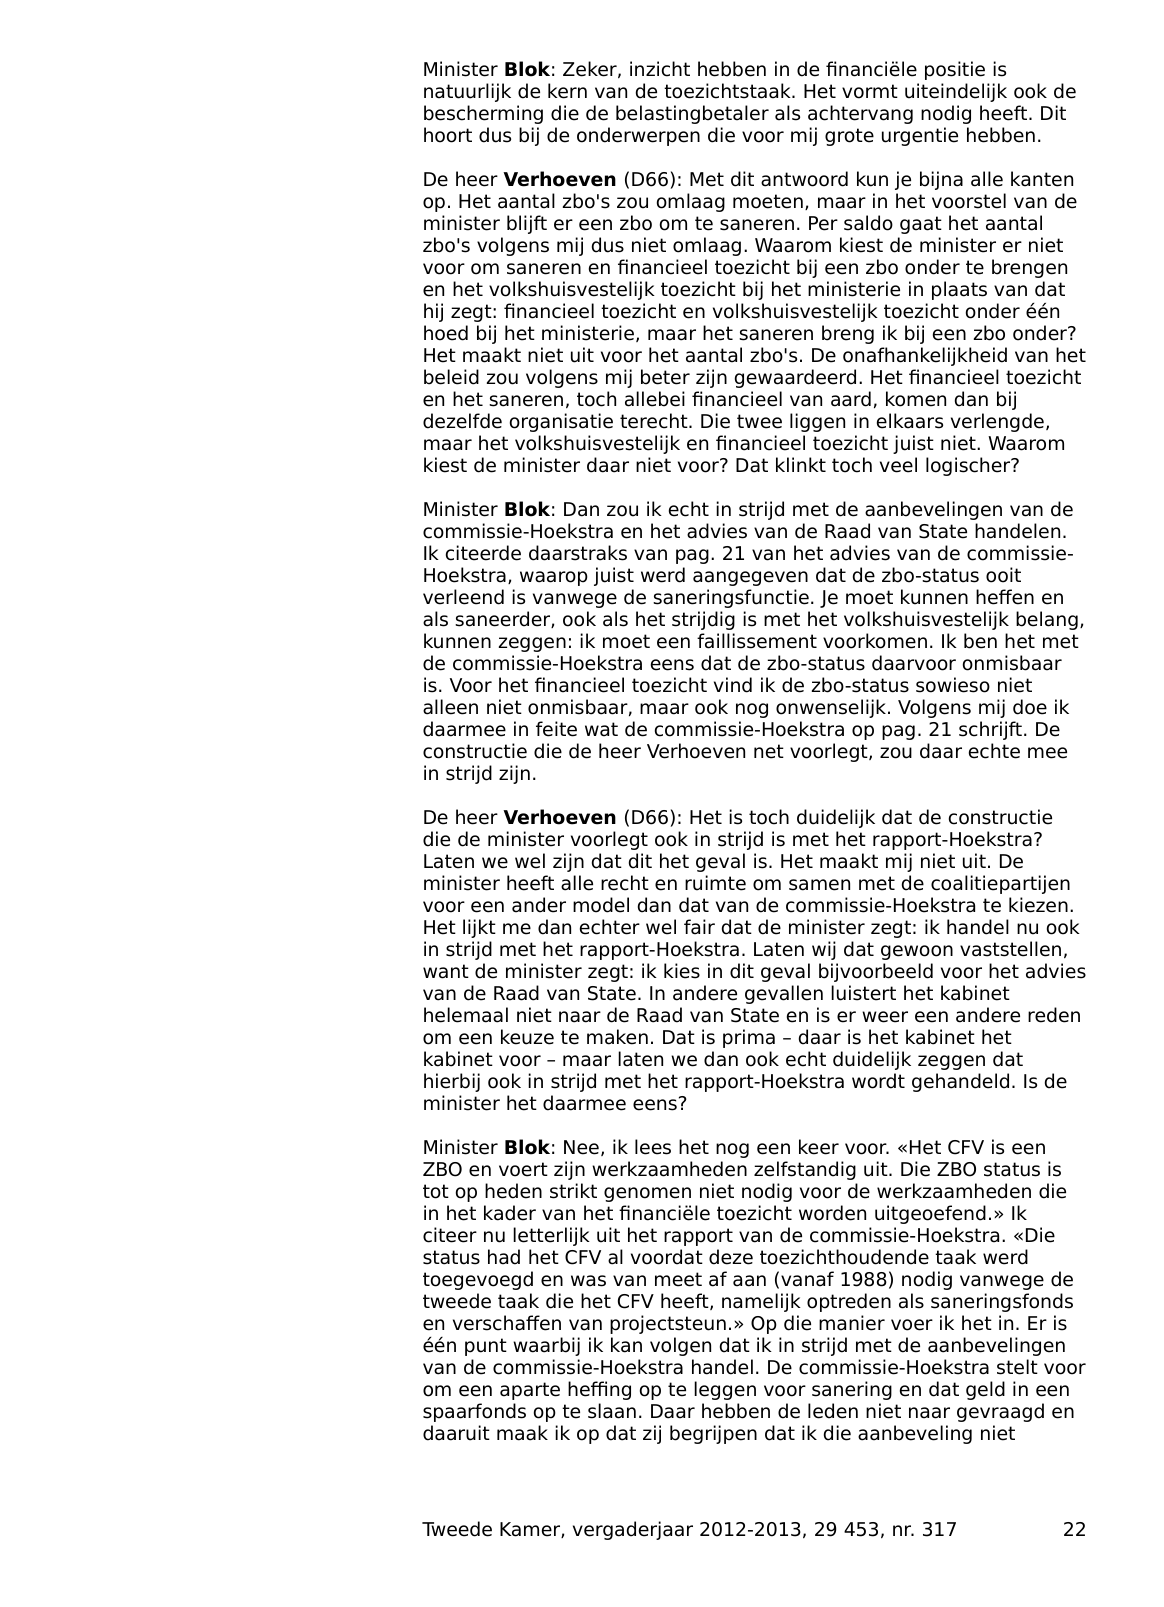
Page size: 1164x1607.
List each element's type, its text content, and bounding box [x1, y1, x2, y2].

text Minister Blok: Dan zou ik echt in strijd met de aanbevelingen van de commissie-Hoekstra en het advies van de Raad van State handelen. Ik citeerde daarstraks van pag. 21 van het advies van de commissie-Hoekstra, waarop juist werd aangegeven dat de zbo-status ooit verleend is vanwege de saneringsfunctie. Je moet kunnen heffen en als saneerder, ook als het strijdig is met het volkshuisvestelijk belang, kunnen zeggen: ik moet een faillissement voorkomen. Ik ben het met de commissie-Hoekstra eens dat de zbo-status daarvoor onmisbaar is. Voor het financieel toezicht vind ik de zbo-status sowieso niet alleen niet onmisbaar, maar ook nog onwenselijk. Volgens mij doe ik daarmee in feite wat de commissie-Hoekstra op pag. 21 schrijft. De constructie die de heer Verhoeven net voorlegt, zou daar echte mee in strijd zijn. [422, 499, 1087, 785]
text Minister Blok: Zeker, inzicht hebben in de financiële positie is natuurlijk de kern van de toezichtstaak. Het vormt uiteindelijk ook de bescherming die de belastingbetaler als achtervang nodig heeft. Dit hoort dus bij de onderwerpen die voor mij grote urgentie hebben. [422, 59, 1087, 147]
text De heer Verhoeven (D66): Het is toch duidelijk dat de constructie die de minister voorlegt ook in strijd is met het rapport-Hoekstra? Laten we wel zijn dat dit het geval is. Het maakt mij niet uit. De minister heeft alle recht en ruimte om samen met de coalitiepartijen voor een ander model dan dat van de commissie-Hoekstra te kiezen. Het lijkt me dan echter wel fair dat de minister zegt: ik handel nu ook in strijd met het rapport-Hoekstra. Laten wij dat gewoon vaststellen, want de minister zegt: ik kies in dit geval bijvoorbeeld voor het advies van de Raad van State. In andere gevallen luistert het kabinet helemaal niet naar de Raad van State en is er weer een andere reden om een keuze te maken. Dat is prima – daar is het kabinet het kabinet voor – maar laten we dan ook echt duidelijk zeggen dat hierbij ook in strijd met het rapport-Hoekstra wordt gehandeld. Is de minister het daarmee eens? [422, 807, 1087, 1115]
text Minister Blok: Nee, ik lees het nog een keer voor. «Het CFV is een ZBO en voert zijn werkzaamheden zelfstandig uit. Die ZBO status is tot op heden strikt genomen niet nodig voor de werkzaamheden die in het kader van het financiële toezicht worden uitgeoefend.» Ik citeer nu letterlijk uit het rapport van de commissie-Hoekstra. «Die status had het CFV al voordat deze toezichthoudende taak werd toegevoegd en was van meet af aan (vanaf 1988) nodig vanwege de tweede taak die het CFV heeft, namelijk optreden als saneringsfonds en verschaffen van projectsteun.» Op die manier voer ik het in. Er is één punt waarbij ik kan volgen dat ik in strijd met de aanbevelingen van de commissie-Hoekstra handel. De commissie-Hoekstra stelt voor om een aparte heffing op te leggen voor sanering en dat geld in een spaarfonds op te slaan. Daar hebben de leden niet naar gevraagd en daaruit maak ik op dat zij begrijpen dat ik die aanbeveling niet [422, 1137, 1087, 1444]
text De heer Verhoeven (D66): Met dit antwoord kun je bijna alle kanten op. Het aantal zbo's zou omlaag moeten, maar in het voorstel van de minister blijft er een zbo om te saneren. Per saldo gaat het aantal zbo's volgens mij dus niet omlaag. Waarom kiest de minister er niet voor om saneren en financieel toezicht bij een zbo onder te brengen en het volkshuisvestelijk toezicht bij het ministerie in plaats van dat hij zegt: financieel toezicht en volkshuisvestelijk toezicht onder één hoed bij het ministerie, maar het saneren breng ik bij een zbo onder? Het maakt niet uit voor het aantal zbo's. De onafhankelijkheid van het beleid zou volgens mij beter zijn gewaardeerd. Het financieel toezicht en het saneren, toch allebei financieel van aard, komen dan bij dezelfde organisatie terecht. Die twee liggen in elkaars verlengde, maar het volkshuisvestelijk en financieel toezicht juist niet. Waarom kiest de minister daar niet voor? Dat klinkt toch veel logischer? [422, 169, 1087, 477]
